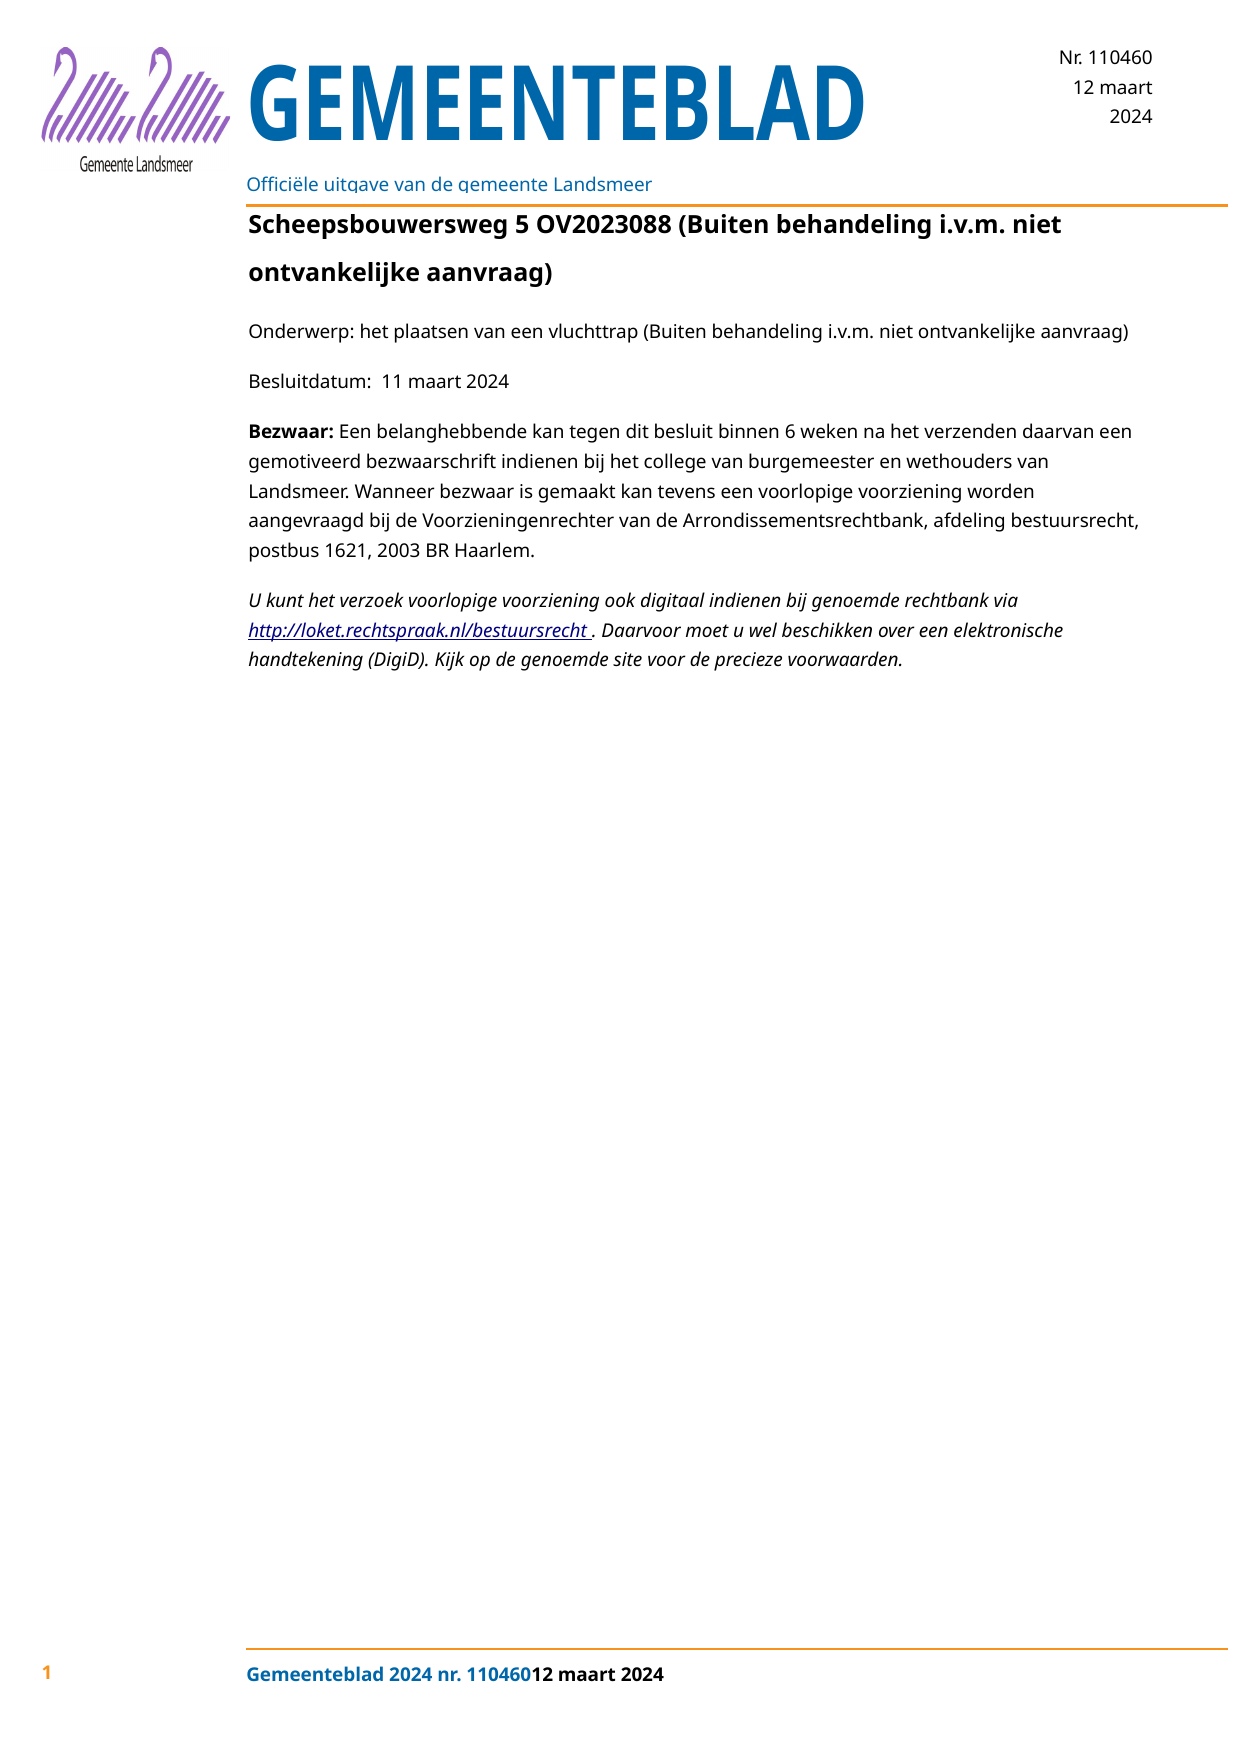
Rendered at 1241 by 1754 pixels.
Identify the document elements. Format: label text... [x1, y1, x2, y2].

picture [41, 47, 231, 172]
text Onderwerp: het plaatsen van een vluchttrap (Buiten behandeling i.v.m. niet ontvankelijke aanvraag) [248, 318, 1152, 344]
text Besluitdatum: 11 maart 2024 [248, 368, 1152, 394]
text Bezwaar: Een belanghebbende kan tegen dit besluit binnen 6 weken na het verzenden daarvan een gemotiveerd bezwaarschrift indienen bij het college van burgemeester en wethouders van Landsmeer. Wanneer bezwaar is gemaakt kan tevens een voorlopige voorziening worden aangevraagd bij de Voorzieningenrechter van de Arrondissementsrechtbank, afdeling bestuursrecht, postbus 1621, 2003 BR Haarlem. [248, 419, 1152, 563]
text U kunt het verzoek voorlopige voorziening ook digitaal indienen bij genoemde rechtbank via http://loket.rechtspraak.nl/bestuursrecht . Daarvoor moet u wel beschikken over een elektronische handtekening (DigiD). Kijk op de genoemde site voor de precieze voorwaarden. [248, 587, 1152, 672]
text Scheepsbouwersweg 5 OV2023088 (Buiten behandeling i.v.m. niet ontvankelijke aanvraag) [248, 207, 1152, 288]
